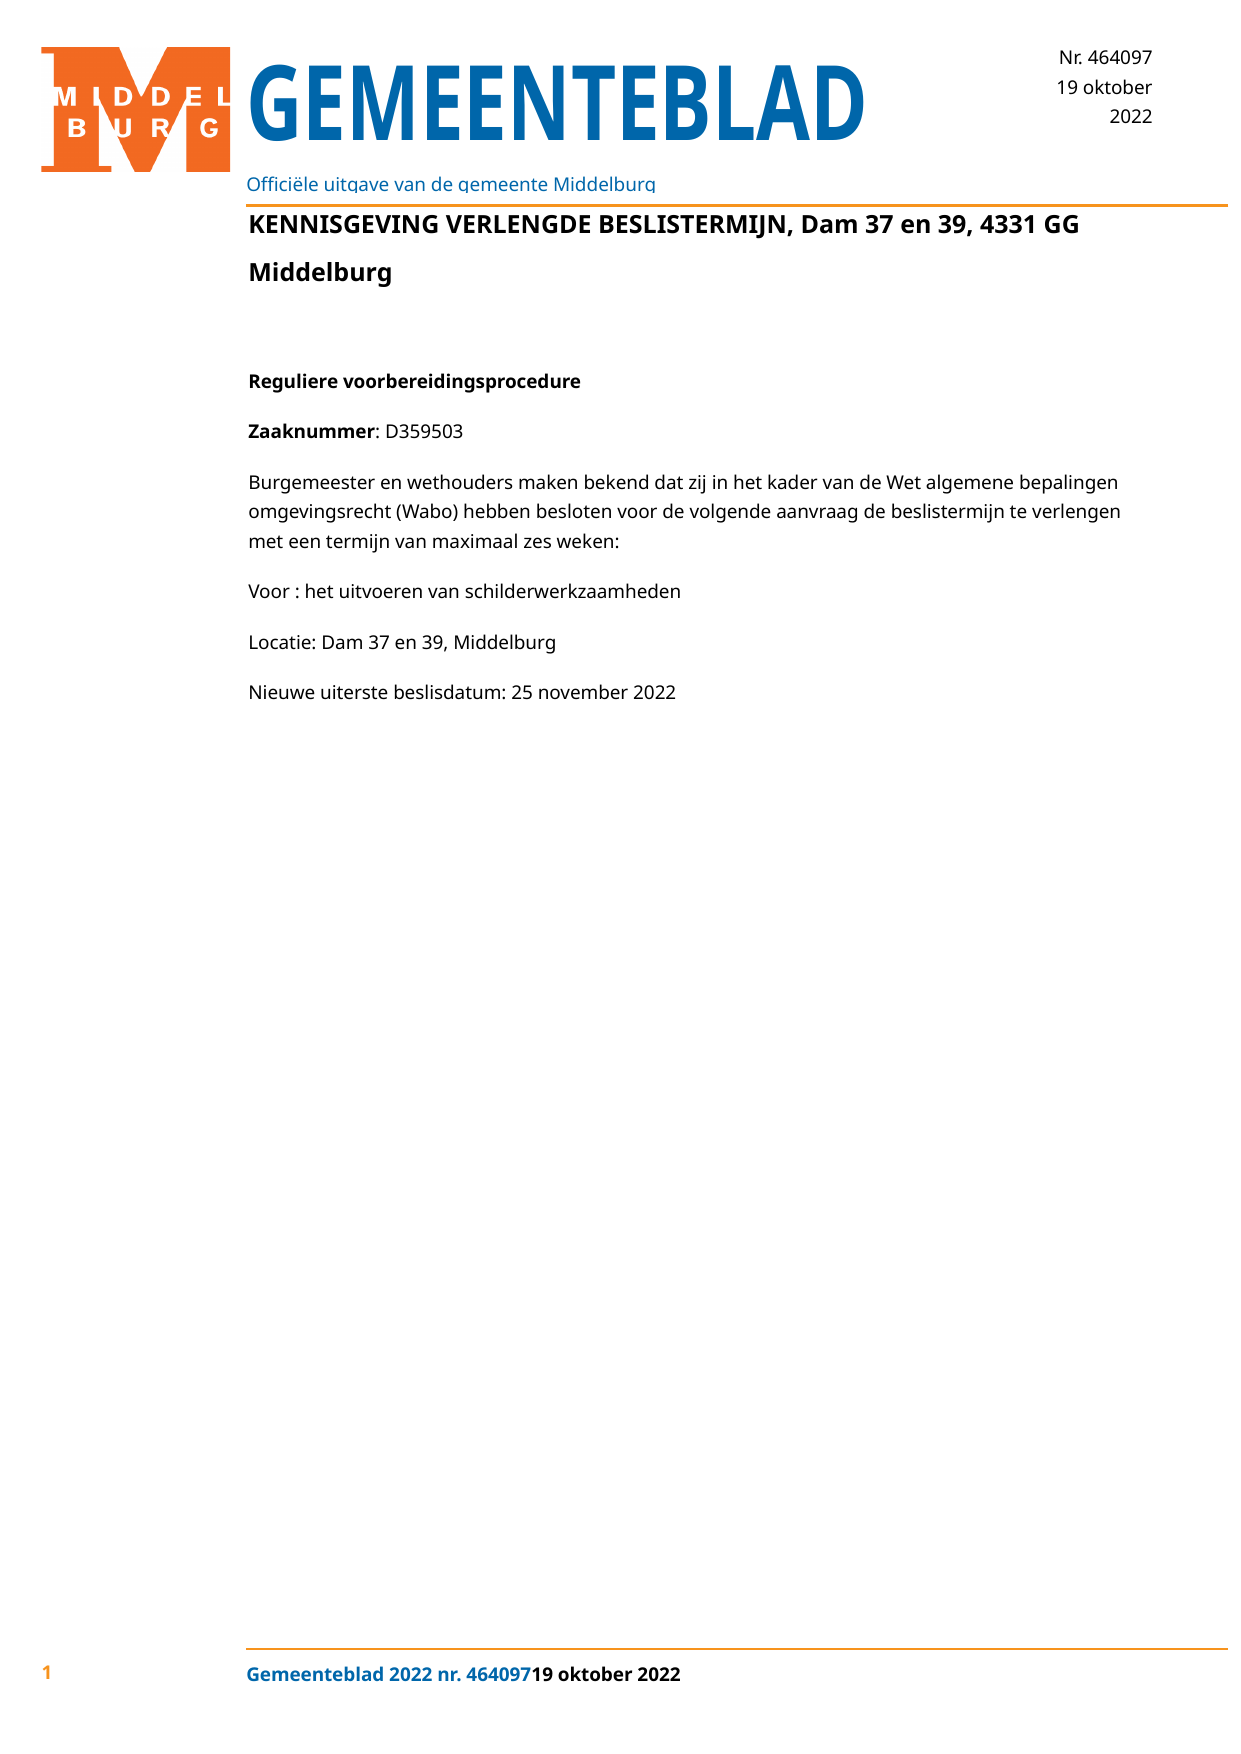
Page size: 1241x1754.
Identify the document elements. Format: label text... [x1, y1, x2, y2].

text KENNISGEVING VERLENGDE BESLISTERMIJN, Dam 37 en 39, 4331 GG Middelburg [248, 207, 1152, 288]
text Voor : het uitvoeren van schilderwerkzaamheden [248, 579, 1152, 604]
picture [41, 47, 231, 172]
text Nieuwe uiterste beslisdatum: 25 november 2022 [248, 679, 1152, 705]
text Locatie: Dam 37 en 39, Middelburg [248, 629, 1152, 655]
text Zaaknummer: D359503 [248, 419, 1152, 444]
text Burgemeester en wethouders maken bekend dat zij in het kader van de Wet algemene bepalingen omgevingsrecht (Wabo) hebben besloten voor de volgende aanvraag de beslistermijn te verlengen met een termijn van maximaal zes weken: [248, 469, 1152, 554]
text Reguliere voorbereidingsprocedure [248, 368, 1152, 394]
